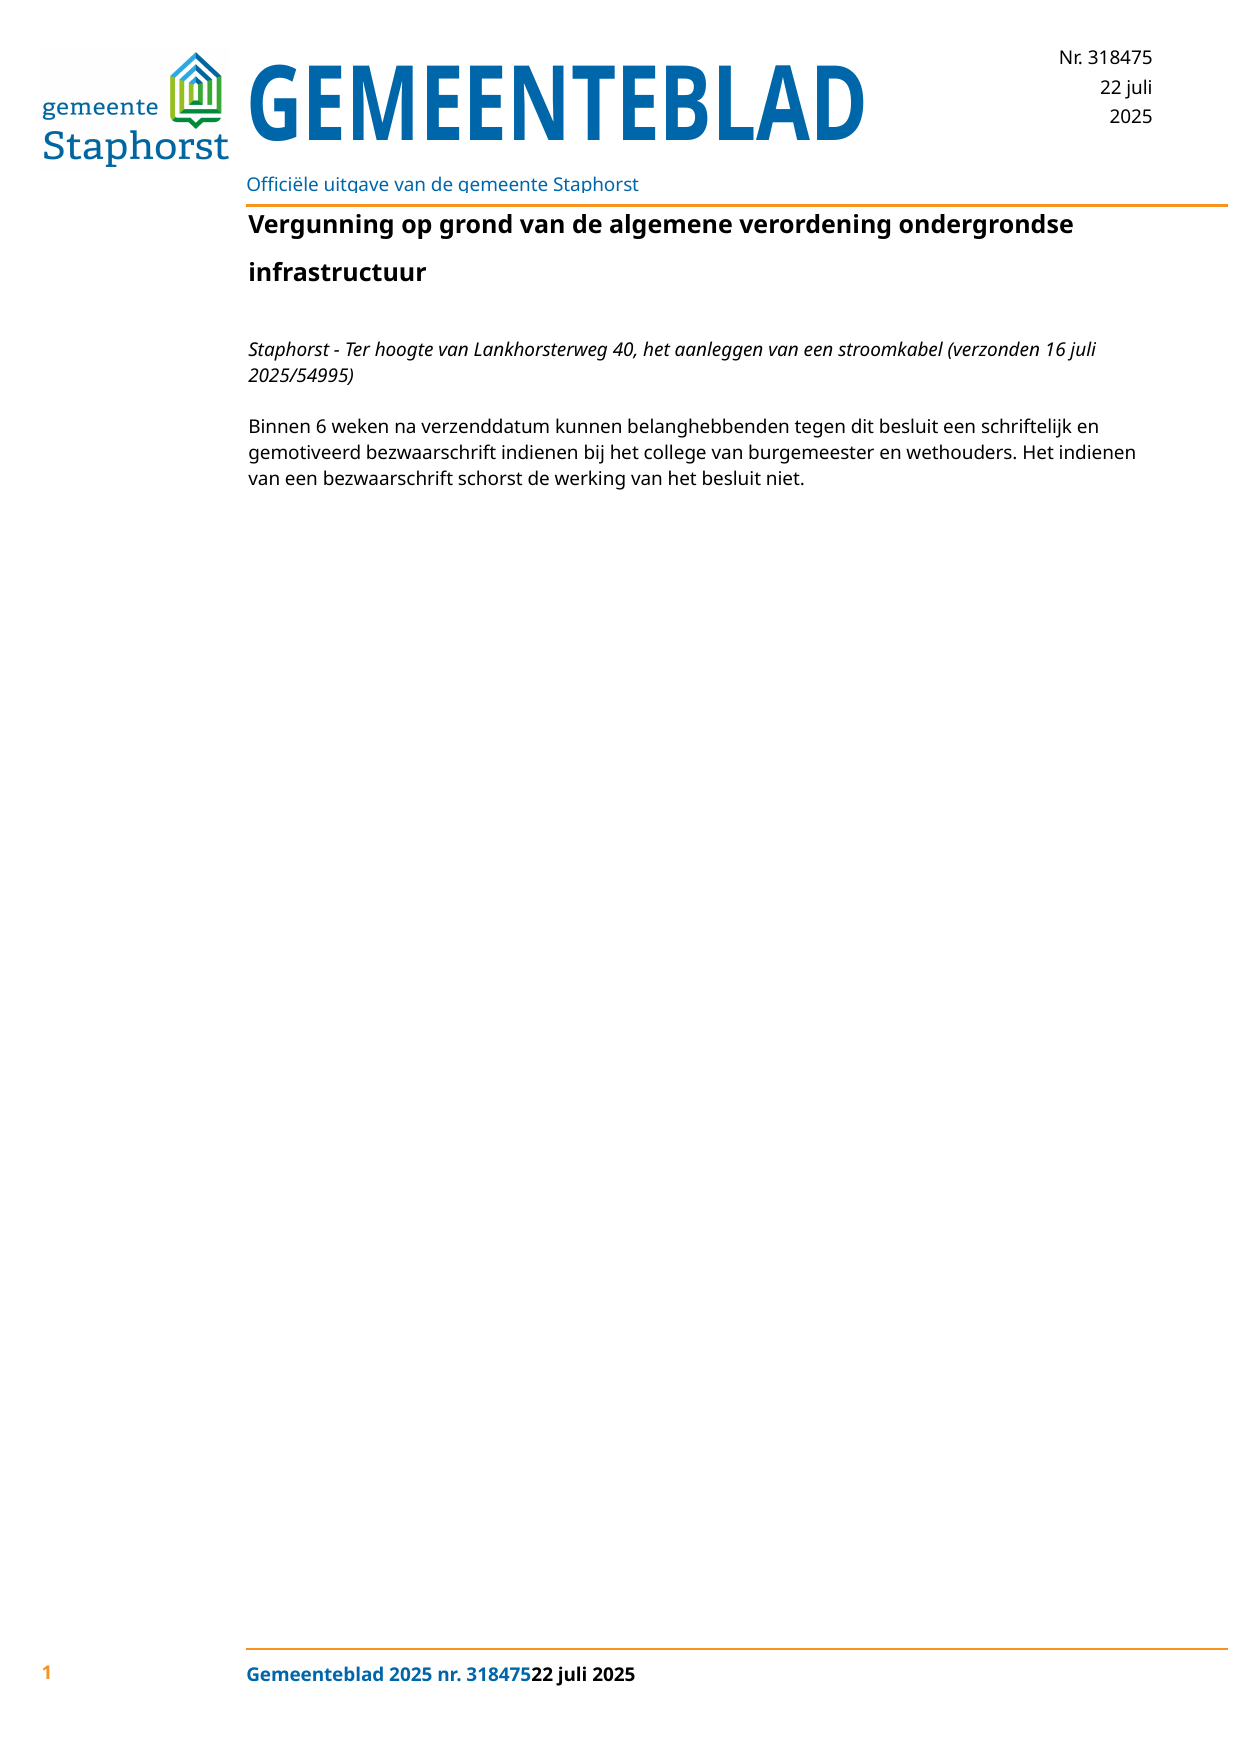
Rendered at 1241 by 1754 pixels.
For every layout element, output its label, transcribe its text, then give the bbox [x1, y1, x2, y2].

text Vergunning op grond van de algemene verordening ondergrondse infrastructuur [248, 207, 1152, 288]
picture [41, 47, 231, 172]
text Staphorst - Ter hoogte van Lankhorsterweg 40, het aanleggen van een stroomkabel (verzonden 16 juli 2025/54995) [248, 336, 1152, 388]
text Binnen 6 weken na verzenddatum kunnen belanghebbenden tegen dit besluit een schriftelijk en gemotiveerd bezwaarschrift indienen bij het college van burgemeester en wethouders. Het indienen van een bezwaarschrift schorst de werking van het besluit niet. [248, 413, 1152, 491]
